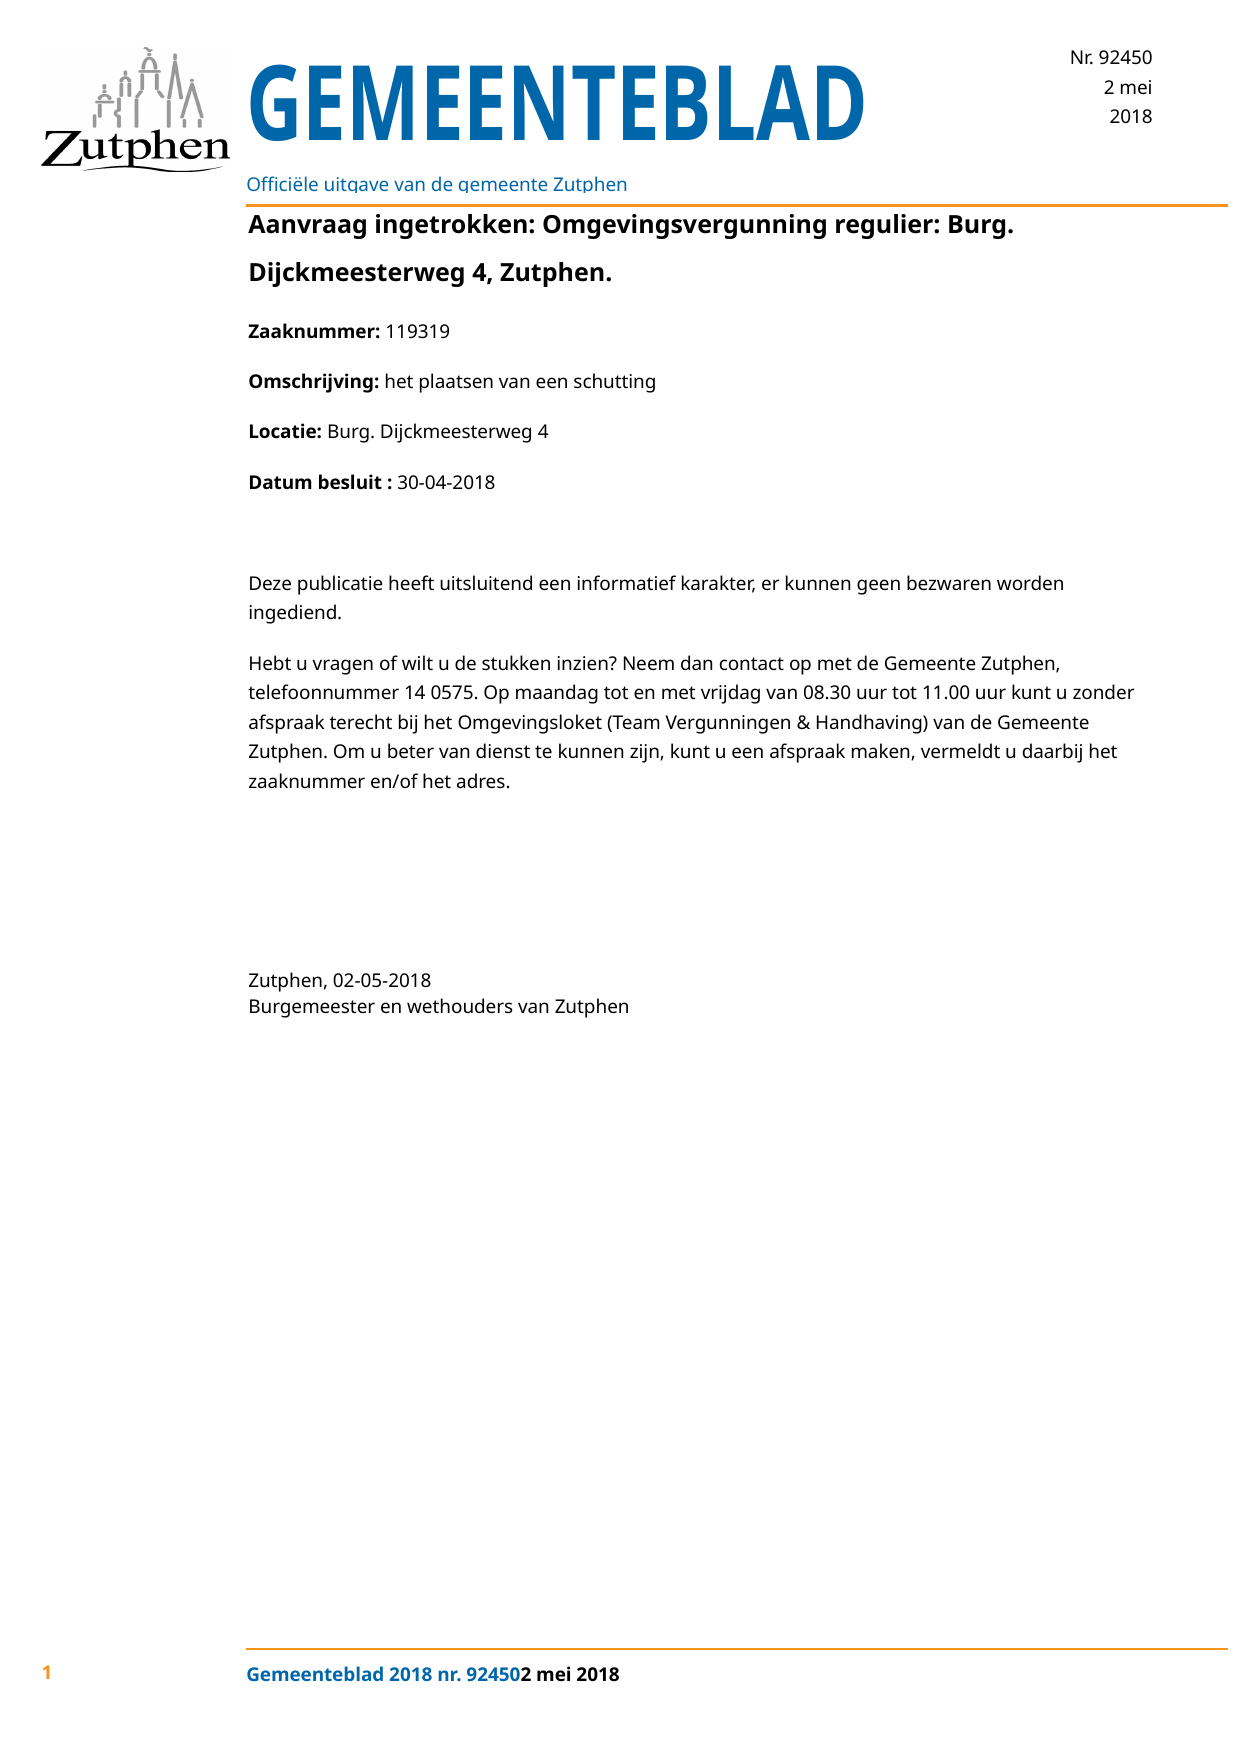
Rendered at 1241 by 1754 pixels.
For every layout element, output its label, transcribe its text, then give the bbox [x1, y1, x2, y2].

text Hebt u vragen of wilt u de stukken inzien? Neem dan contact op met de Gemeente Zutphen, telefoonnummer 14 0575. Op maandag tot en met vrijdag van 08.30 uur tot 11.00 uur kunt u zonder afspraak terecht bij het Omgevingsloket (Team Vergunningen & Handhaving) van de Gemeente Zutphen. Om u beter van dienst te kunnen zijn, kunt u een afspraak maken, vermeldt u daarbij het zaaknummer en/of het adres. [248, 650, 1152, 794]
text Omschrijving: het plaatsen van een schutting [248, 368, 1152, 394]
text Zutphen, 02-05-2018 [248, 967, 1152, 993]
text Datum besluit : 30-04-2018 [248, 469, 1152, 495]
text Zaaknummer: 119319 [248, 318, 1152, 344]
text Locatie: Burg. Dijckmeesterweg 4 [248, 419, 1152, 444]
text Deze publicatie heeft uitsluitend een informatief karakter, er kunnen geen bezwaren worden ingediend. [248, 570, 1152, 625]
text Burgemeester en wethouders van Zutphen [248, 993, 1152, 1019]
picture [41, 47, 231, 172]
text Aanvraag ingetrokken: Omgevingsvergunning regulier: Burg. Dijckmeesterweg 4, Zutphen. [248, 207, 1152, 288]
